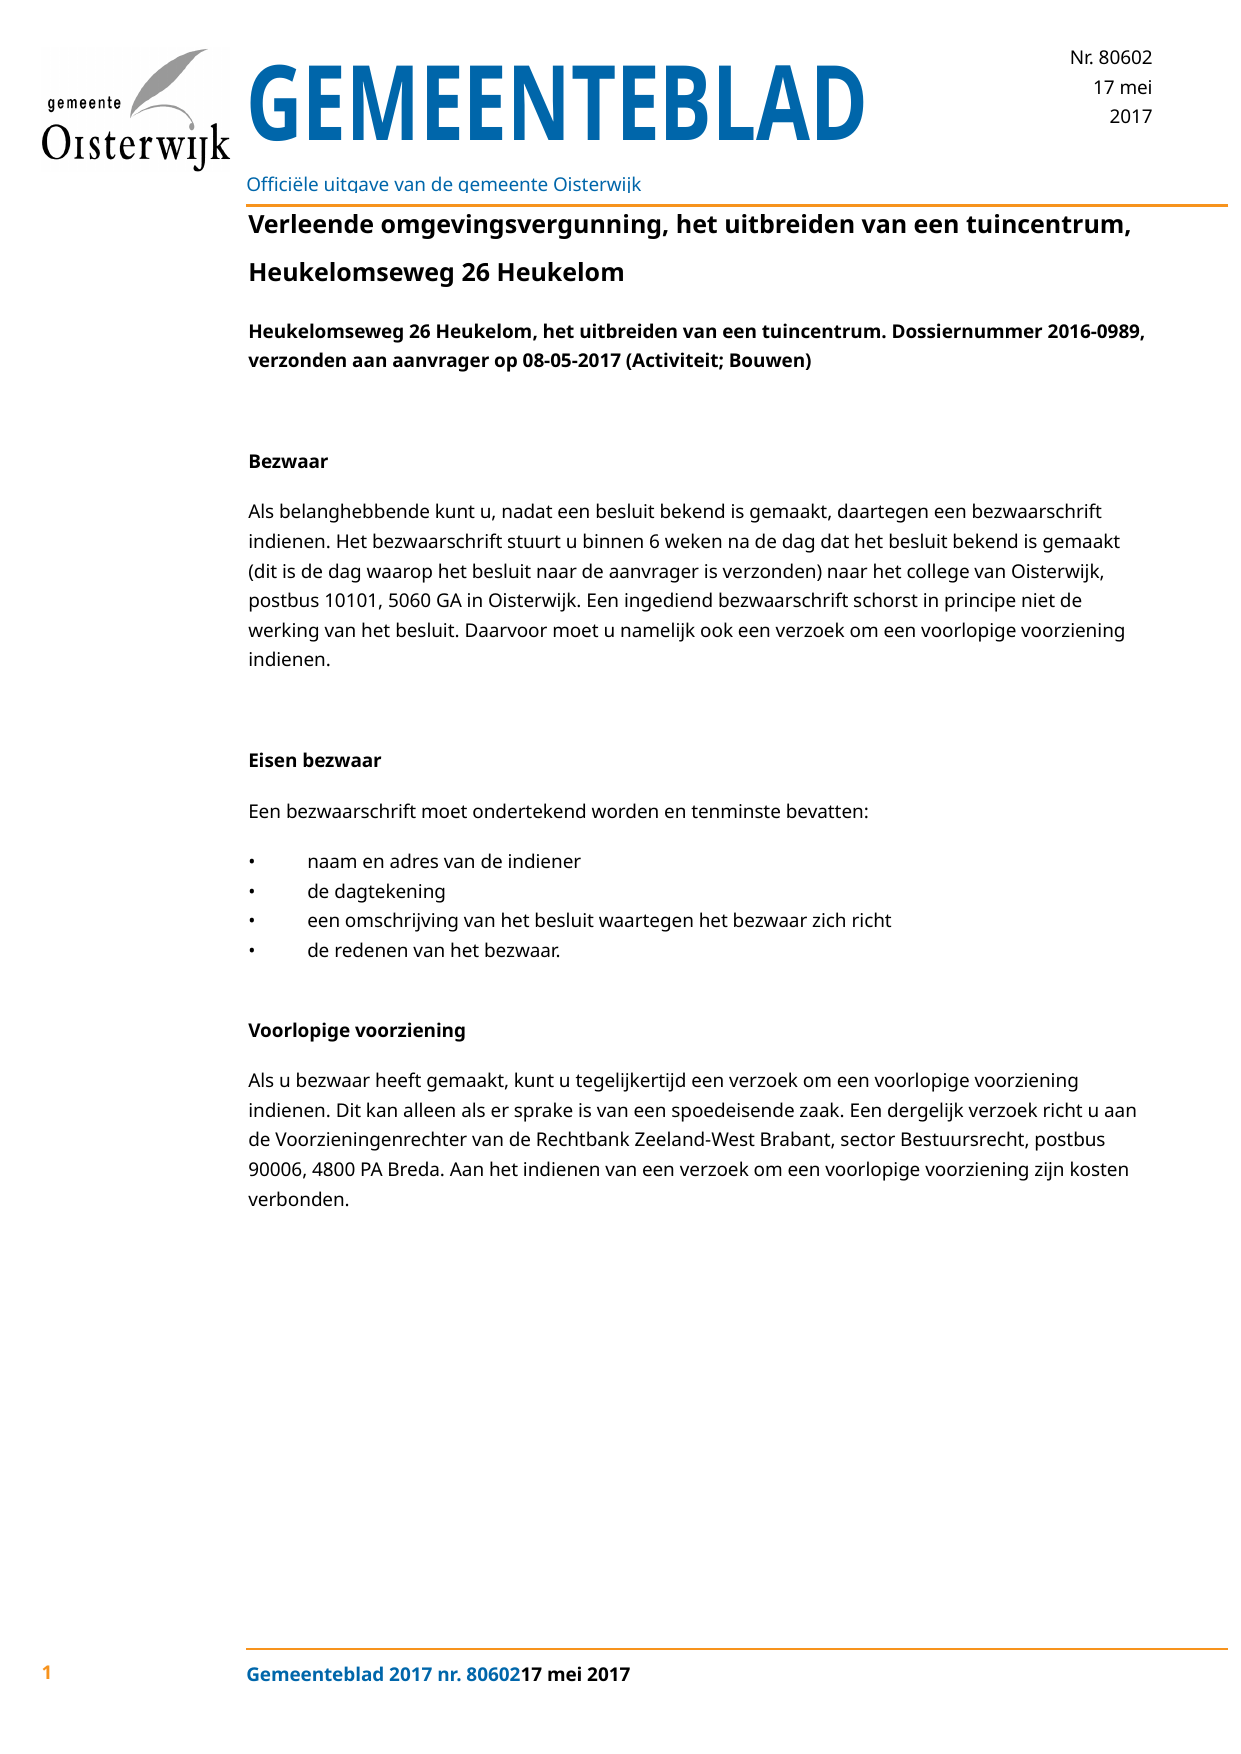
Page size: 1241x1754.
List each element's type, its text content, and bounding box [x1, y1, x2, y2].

text Als u bezwaar heeft gemaakt, kunt u tegelijkertijd een verzoek om een voorlopige voorziening indienen. Dit kan alleen als er sprake is van een spoedeisende zaak. Een dergelijk verzoek richt u aan de Voorzieningenrechter van de Rechtbank Zeeland-West Brabant, sector Bestuursrecht, postbus 90006, 4800 PA Breda. Aan het indienen van een verzoek om een voorlopige voorziening zijn kosten verbonden. [248, 1067, 1152, 1212]
list naam en adres van de indiener [248, 848, 1152, 874]
text Als belanghebbende kunt u, nadat een besluit bekend is gemaakt, daartegen een bezwaarschrift indienen. Het bezwaarschrift stuurt u binnen 6 weken na de dag dat het besluit bekend is gemaakt (dit is de dag waarop het besluit naar de aanvrager is verzonden) naar het college van Oisterwijk, postbus 10101, 5060 GA in Oisterwijk. Een ingediend bezwaarschrift schorst in principe niet de werking van het besluit. Daarvoor moet u namelijk ook een verzoek om een voorlopige voorziening indienen. [248, 499, 1152, 672]
text Verleende omgevingsvergunning, het uitbreiden van een tuincentrum, Heukelomseweg 26 Heukelom [248, 207, 1152, 288]
text Heukelomseweg 26 Heukelom, het uitbreiden van een tuincentrum. Dossiernummer 2016-0989, verzonden aan aanvrager op 08-05-2017 (Activiteit; Bouwen) [248, 318, 1152, 373]
list de dagtekening [248, 878, 1152, 904]
text Eisen bezwaar [248, 747, 1152, 773]
picture [41, 47, 231, 172]
list de redenen van het bezwaar. [248, 937, 1152, 963]
text Bezwaar [248, 448, 1152, 474]
text Voorlopige voorziening [248, 1017, 1152, 1043]
text Een bezwaarschrift moet ondertekend worden en tenminste bevatten: [248, 798, 1152, 824]
list een omschrijving van het besluit waartegen het bezwaar zich richt [248, 907, 1152, 933]
